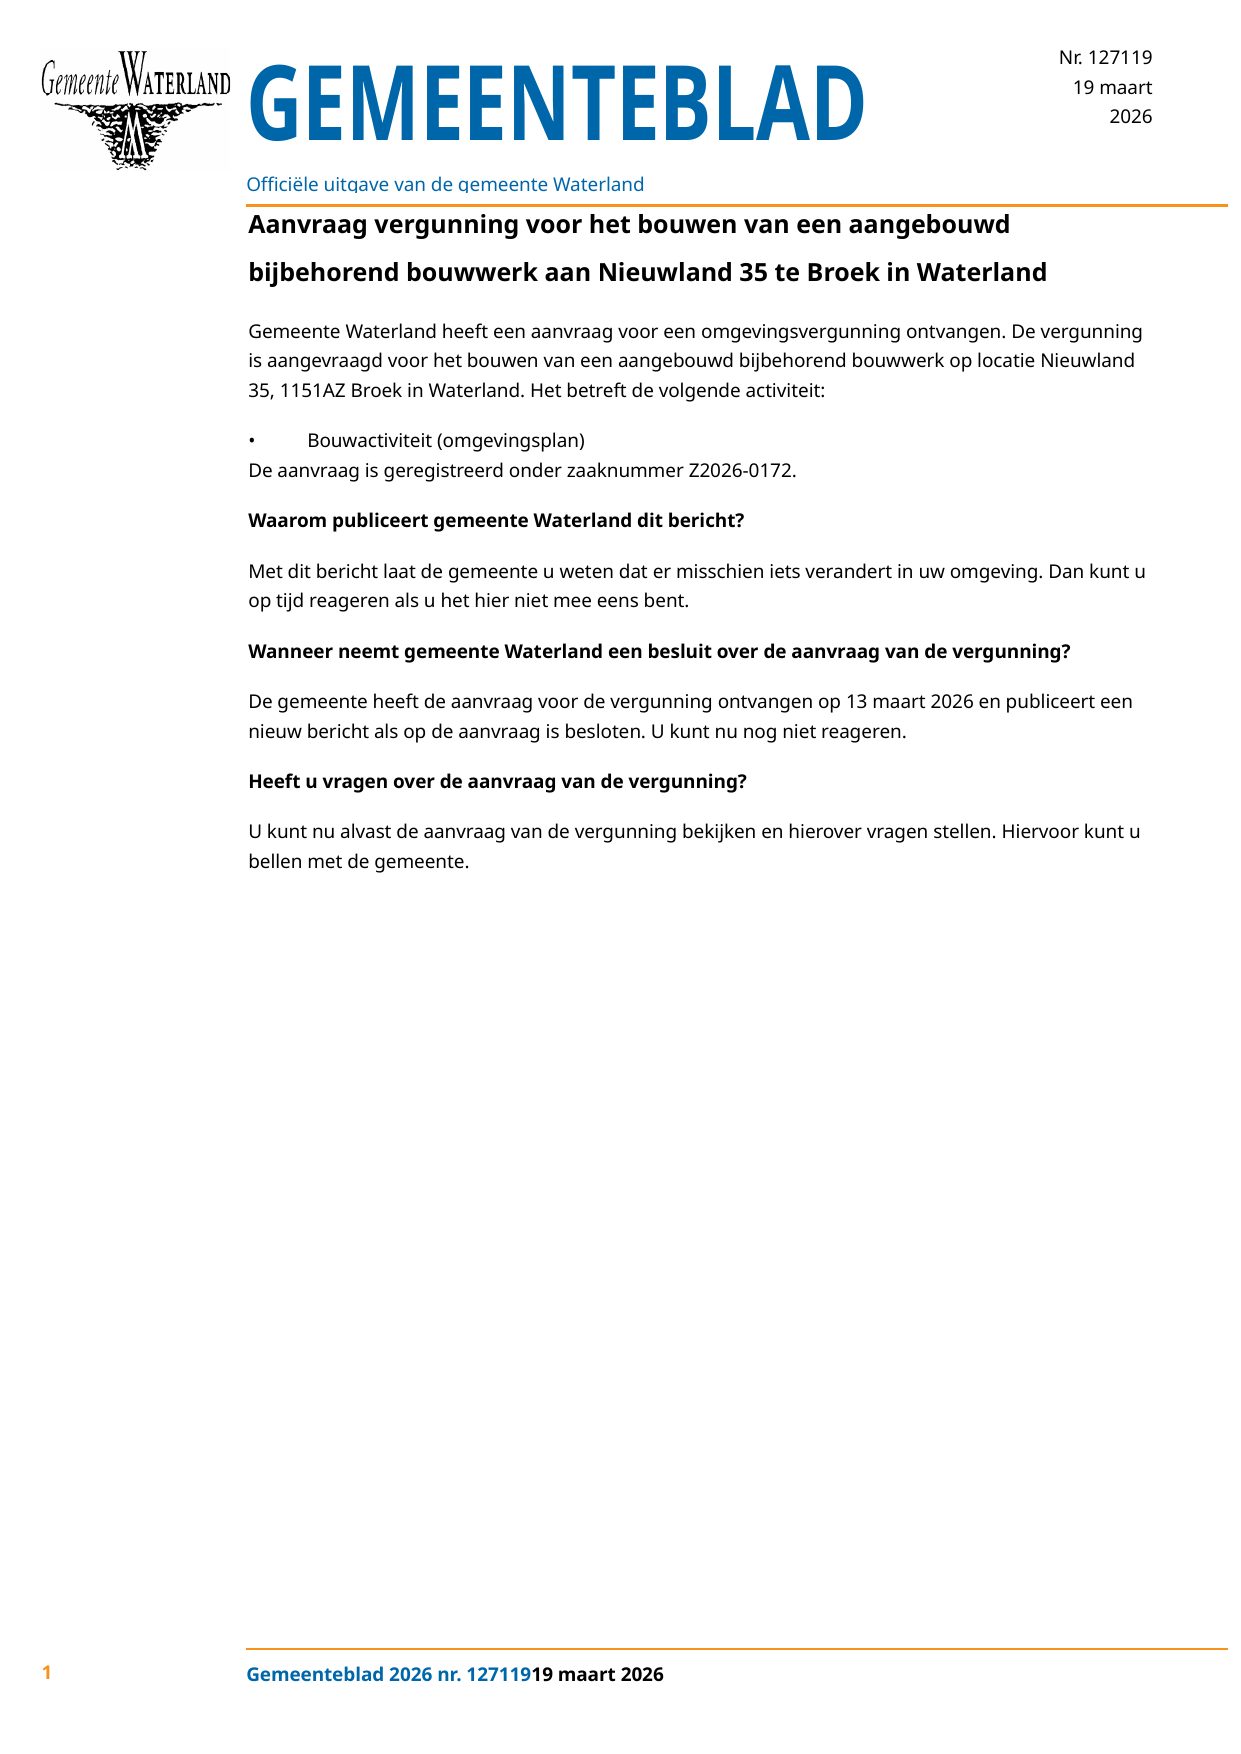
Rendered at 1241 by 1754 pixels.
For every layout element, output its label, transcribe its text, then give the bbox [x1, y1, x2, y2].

text Gemeente Waterland heeft een aanvraag voor een omgevingsvergunning ontvangen. De vergunning is aangevraagd voor het bouwen van een aangebouwd bijbehorend bouwwerk op locatie Nieuwland 35, 1151AZ Broek in Waterland. Het betreft de volgende activiteit: [248, 318, 1152, 403]
text Heeft u vragen over de aanvraag van de vergunning? [248, 768, 1152, 794]
text De gemeente heeft de aanvraag voor de vergunning ontvangen op 13 maart 2026 en publiceert een nieuw bericht als op de aanvraag is besloten. U kunt nu nog niet reageren. [248, 688, 1152, 744]
text Waarom publiceert gemeente Waterland dit bericht? [248, 507, 1152, 533]
text Aanvraag vergunning voor het bouwen van een aangebouwd bijbehorend bouwwerk aan Nieuwland 35 te Broek in Waterland [248, 207, 1152, 288]
text Wanneer neemt gemeente Waterland een besluit over de aanvraag van de vergunning? [248, 638, 1152, 664]
text U kunt nu alvast de aanvraag van de vergunning bekijken en hierover vragen stellen. Hiervoor kunt u bellen met de gemeente. [248, 819, 1152, 874]
picture [41, 47, 231, 172]
text De aanvraag is geregistreerd onder zaaknummer Z2026-0172. [248, 457, 1152, 483]
text Met dit bericht laat de gemeente u weten dat er misschien iets verandert in uw omgeving. Dan kunt u op tijd reageren als u het hier niet mee eens bent. [248, 558, 1152, 613]
list Bouwactiviteit (omgevingsplan) [248, 427, 1152, 453]
